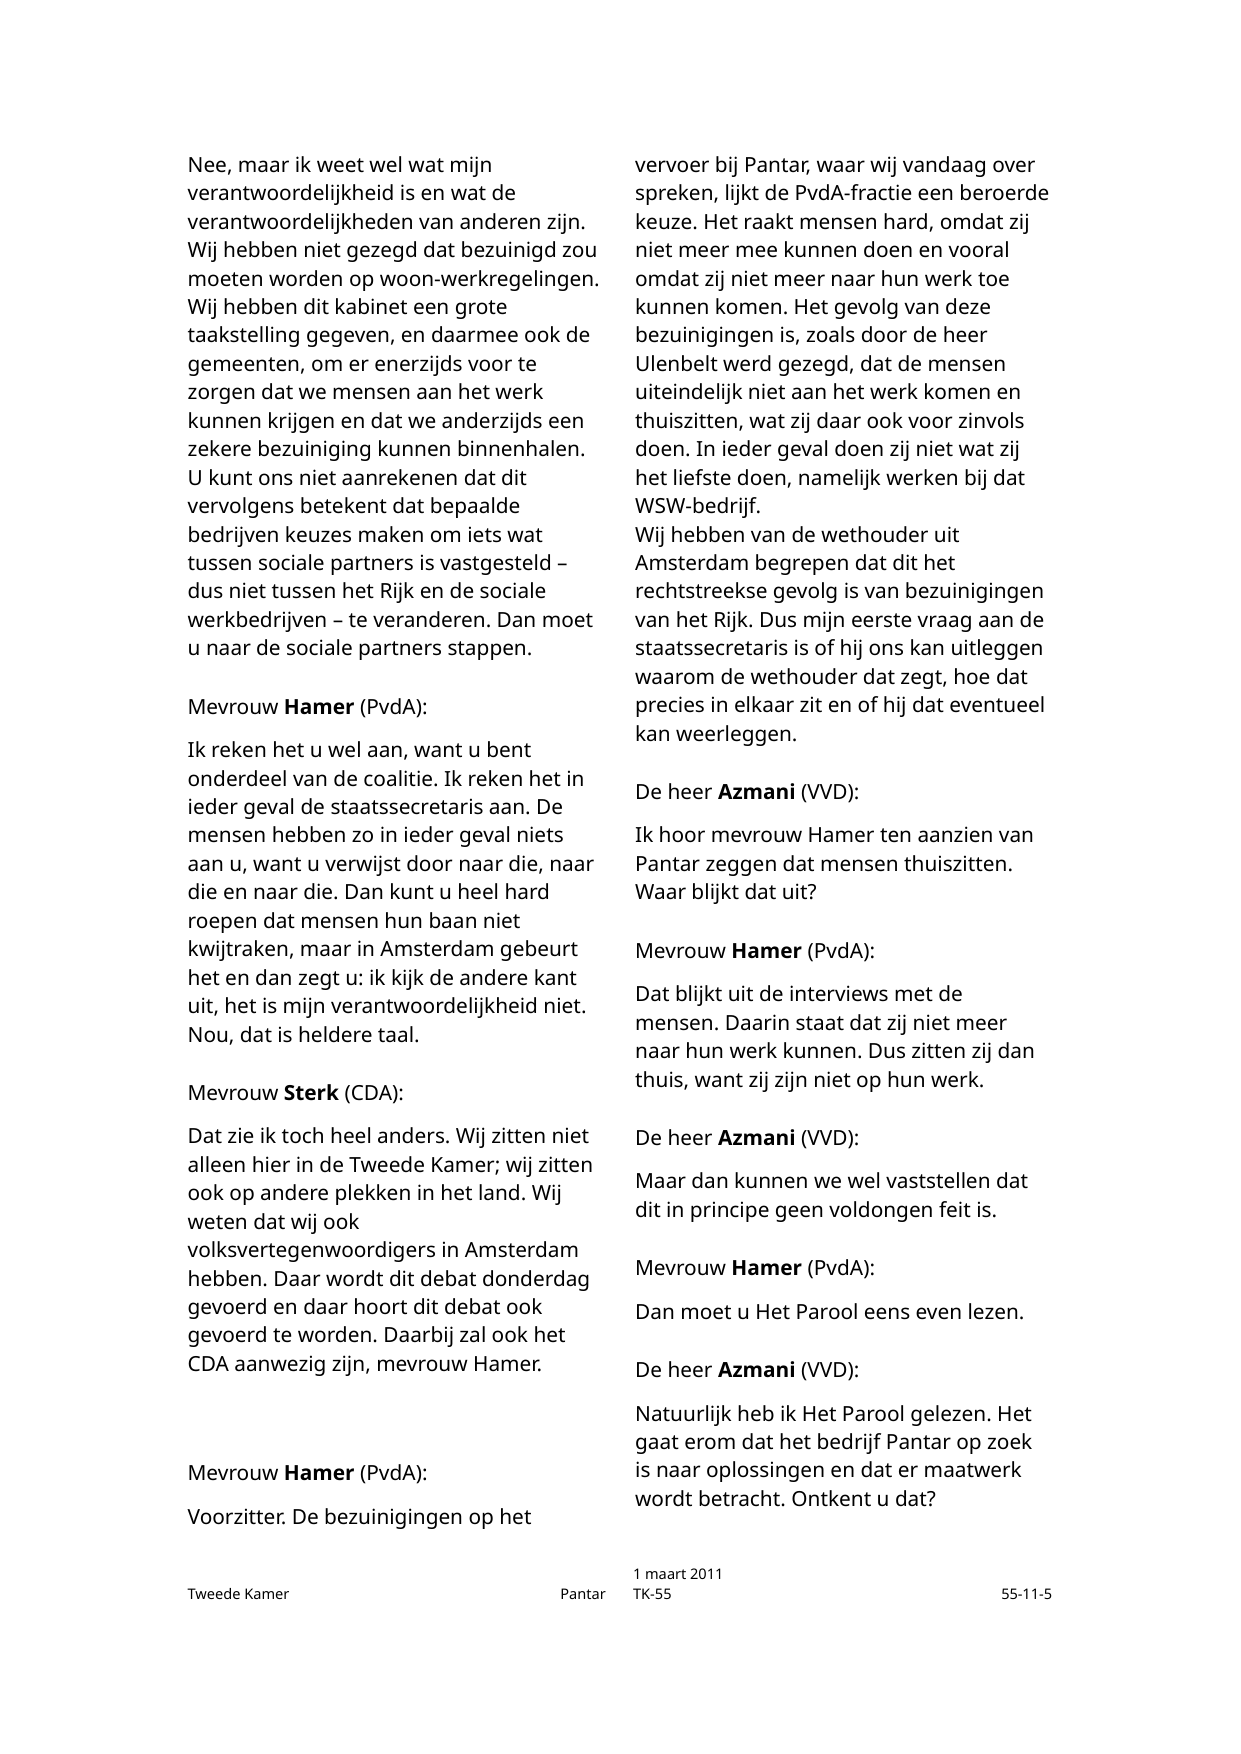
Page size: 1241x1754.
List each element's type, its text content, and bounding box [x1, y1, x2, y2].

text Mevrouw Hamer (PvdA): [187, 1458, 605, 1487]
text Ik reken het u wel aan, want u bent onderdeel van de coalitie. Ik reken het in ieder geval de staatssecretaris aan. De mensen hebben zo in ieder geval niets aan u, want u verwijst door naar die, naar die en naar die. Dan kunt u heel hard roepen dat mensen hun baan niet kwijtraken, maar in Amsterdam gebeurt het en dan zegt u: ik kijk de andere kant uit, het is mijn verantwoordelijkheid niet. Nou, dat is heldere taal. [187, 735, 605, 1048]
text De heer Azmani (VVD): [635, 777, 1053, 806]
text Voorzitter. De bezuinigingen op het [187, 1502, 605, 1530]
text vervoer bij Pantar, waar wij vandaag over spreken, lijkt de PvdA-fractie een beroerde keuze. Het raakt mensen hard, omdat zij niet meer mee kunnen doen en vooral omdat zij niet meer naar hun werk toe kunnen komen. Het gevolg van deze bezuinigingen is, zoals door de heer Ulenbelt werd gezegd, dat de mensen uiteindelijk niet aan het werk komen en thuiszitten, wat zij daar ook voor zinvols doen. In ieder geval doen zij niet wat zij het liefste doen, namelijk werken bij dat WSW-bedrijf. [635, 150, 1053, 520]
text Dan moet u Het Parool eens even lezen. [635, 1297, 1053, 1325]
text Ik hoor mevrouw Hamer ten aanzien van Pantar zeggen dat mensen thuiszitten. Waar blijkt dat uit? [635, 821, 1053, 906]
text De heer Azmani (VVD): [635, 1123, 1053, 1152]
text De heer Azmani (VVD): [635, 1355, 1053, 1384]
text Mevrouw Sterk (CDA): [187, 1078, 605, 1107]
text Nee, maar ik weet wel wat mijn verantwoordelijkheid is en wat de verantwoordelijkheden van anderen zijn. Wij hebben niet gezegd dat bezuinigd zou moeten worden op woon-werkregelingen. Wij hebben dit kabinet een grote taakstelling gegeven, en daarmee ook de gemeenten, om er enerzijds voor te zorgen dat we mensen aan het werk kunnen krijgen en dat we anderzijds een zekere bezuiniging kunnen binnenhalen. U kunt ons niet aanrekenen dat dit vervolgens betekent dat bepaalde bedrijven keuzes maken om iets wat tussen sociale partners is vastgesteld – dus niet tussen het Rijk en de sociale werkbedrijven – te veranderen. Dan moet u naar de sociale partners stappen. [187, 150, 605, 662]
text Dat blijkt uit de interviews met de mensen. Daarin staat dat zij niet meer naar hun werk kunnen. Dus zitten zij dan thuis, want zij zijn niet op hun werk. [635, 979, 1053, 1093]
text Mevrouw Hamer (PvdA): [635, 936, 1053, 964]
text Mevrouw Hamer (PvdA): [187, 692, 605, 720]
text Maar dan kunnen we wel vaststellen dat dit in principe geen voldongen feit is. [635, 1167, 1053, 1223]
text Mevrouw Hamer (PvdA): [635, 1253, 1053, 1282]
text Natuurlijk heb ik Het Parool gelezen. Het gaat erom dat het bedrijf Pantar op zoek is naar oplossingen en dat er maatwerk wordt betracht. Ontkent u dat? [635, 1399, 1053, 1512]
text Wij hebben van de wethouder uit Amsterdam begrepen dat dit het rechtstreekse gevolg is van bezuinigingen van het Rijk. Dus mijn eerste vraag aan de staatssecretaris is of hij ons kan uitleggen waarom de wethouder dat zegt, hoe dat precies in elkaar zit en of hij dat eventueel kan weerleggen. [635, 520, 1053, 747]
text  [187, 1407, 605, 1436]
text Dat zie ik toch heel anders. Wij zitten niet alleen hier in de Tweede Kamer; wij zitten ook op andere plekken in het land. Wij weten dat wij ook volksvertegenwoordigers in Amsterdam hebben. Daar wordt dit debat donderdag gevoerd en daar hoort dit debat ook gevoerd te worden. Daarbij zal ook het CDA aanwezig zijn, mevrouw Hamer. [187, 1122, 605, 1377]
